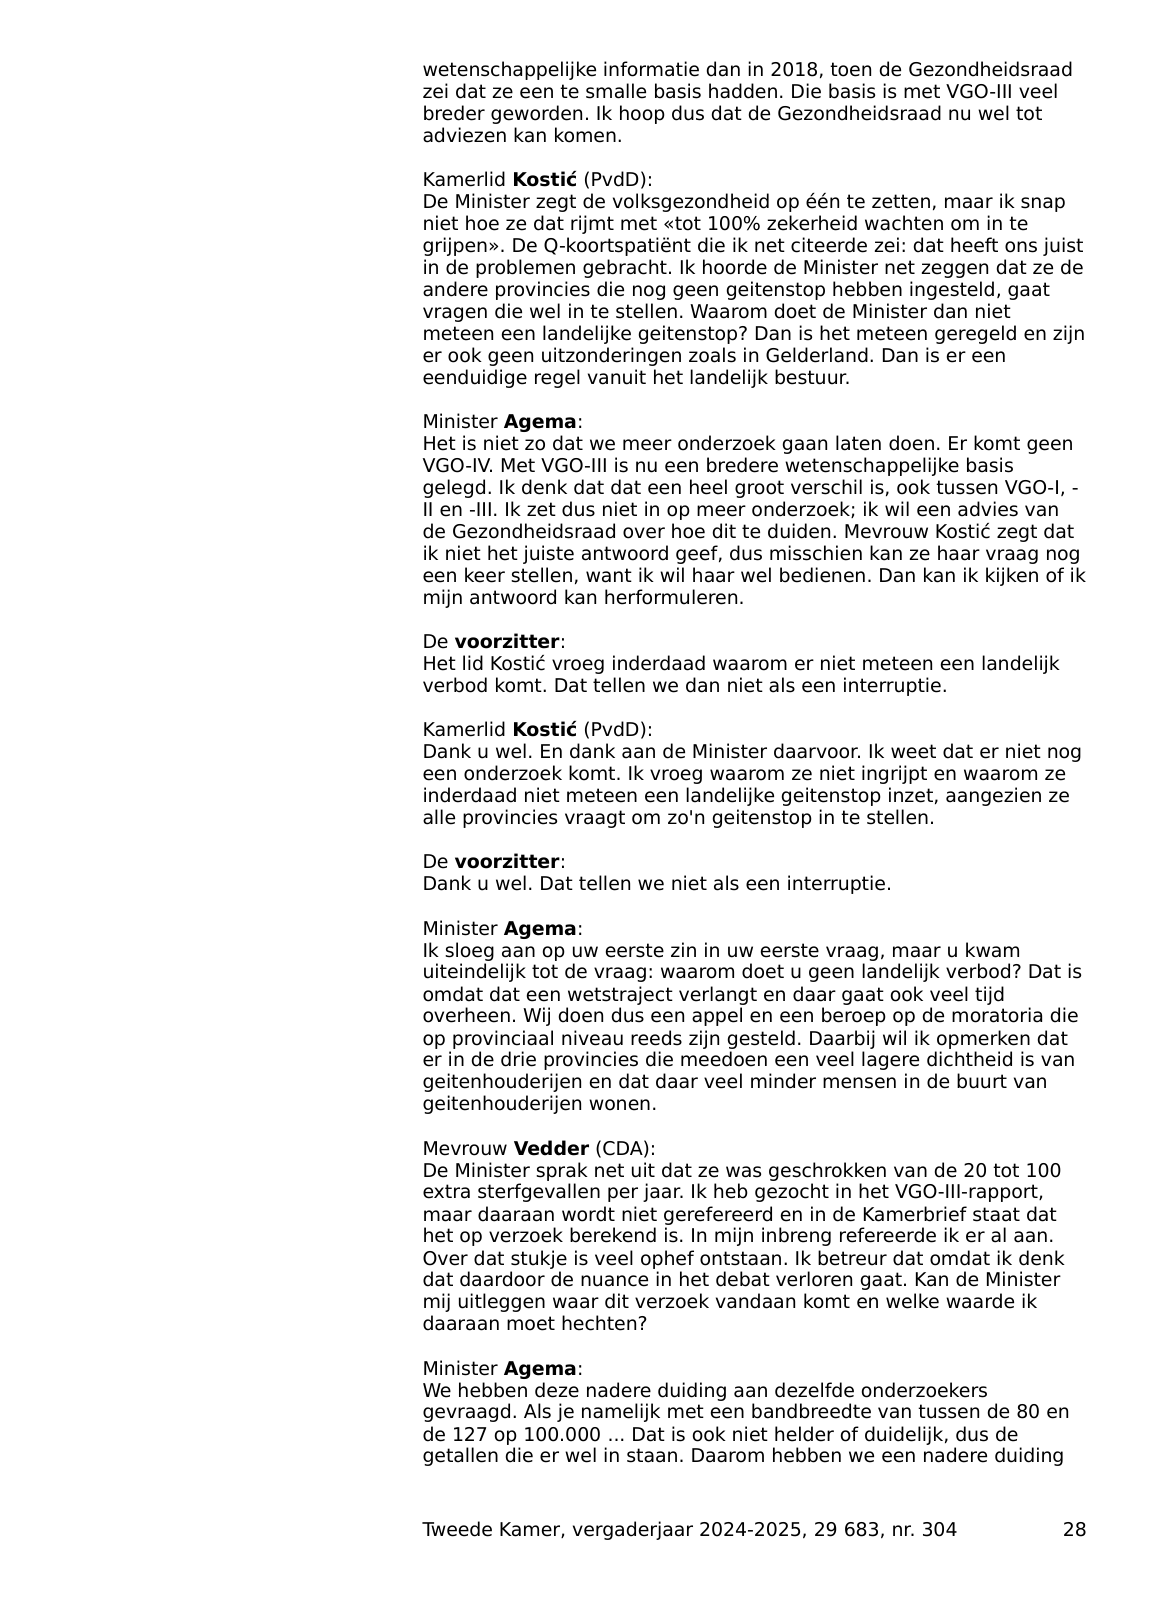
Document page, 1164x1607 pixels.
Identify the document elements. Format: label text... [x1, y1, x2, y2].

text Mevrouw Vedder (CDA): [422, 1137, 1087, 1159]
text De Minister zegt de volksgezondheid op één te zetten, maar ik snap niet hoe ze dat rijmt met «tot 100% zekerheid wachten om in te grijpen». De Q-koortspatiënt die ik net citeerde zei: dat heeft ons juist in de problemen gebracht. Ik hoorde de Minister net zeggen dat ze de andere provincies die nog geen geitenstop hebben ingesteld, gaat vragen die wel in te stellen. Waarom doet de Minister dan niet meteen een landelijke geitenstop? Dan is het meteen geregeld en zijn er ook geen uitzonderingen zoals in Gelderland. Dan is er een eenduidige regel vanuit het landelijk bestuur. [422, 191, 1087, 389]
text Minister Agema: [422, 917, 1087, 939]
text Dank u wel. En dank aan de Minister daarvoor. Ik weet dat er niet nog een onderzoek komt. Ik vroeg waarom ze niet ingrijpt en waarom ze inderdaad niet meteen een landelijke geitenstop inzet, aangezien ze alle provincies vraagt om zo'n geitenstop in te stellen. [422, 741, 1087, 829]
text Minister Agema: [422, 1357, 1087, 1379]
text De voorzitter: [422, 631, 1087, 653]
text Dank u wel. Dat tellen we niet als een interruptie. [422, 873, 1087, 895]
text Het lid Kostić vroeg inderdaad waarom er niet meteen een landelijk verbod komt. Dat tellen we dan niet als een interruptie. [422, 653, 1087, 697]
text We hebben deze nadere duiding aan dezelfde onderzoekers gevraagd. Als je namelijk met een bandbreedte van tussen de 80 en de 127 op 100.000 ... Dat is ook niet helder of duidelijk, dus de getallen die er wel in staan. Daarom hebben we een nadere duiding [422, 1379, 1087, 1467]
text De Minister sprak net uit dat ze was geschrokken van de 20 tot 100 extra sterfgevallen per jaar. Ik heb gezocht in het VGO-III-rapport, maar daaraan wordt niet gerefereerd en in de Kamerbrief staat dat het op verzoek berekend is. In mijn inbreng refereerde ik er al aan. Over dat stukje is veel ophef ontstaan. Ik betreur dat omdat ik denk dat daardoor de nuance in het debat verloren gaat. Kan de Minister mij uitleggen waar dit verzoek vandaan komt en welke waarde ik daaraan moet hechten? [422, 1159, 1087, 1335]
text wetenschappelijke informatie dan in 2018, toen de Gezondheidsraad zei dat ze een te smalle basis hadden. Die basis is met VGO-III veel breder geworden. Ik hoop dus dat de Gezondheidsraad nu wel tot adviezen kan komen. [422, 59, 1087, 147]
text Ik sloeg aan op uw eerste zin in uw eerste vraag, maar u kwam uiteindelijk tot de vraag: waarom doet u geen landelijk verbod? Dat is omdat dat een wetstraject verlangt en daar gaat ook veel tijd overheen. Wij doen dus een appel en een beroep op de moratoria die op provinciaal niveau reeds zijn gesteld. Daarbij wil ik opmerken dat er in de drie provincies die meedoen een veel lagere dichtheid is van geitenhouderijen en dat daar veel minder mensen in de buurt van geitenhouderijen wonen. [422, 939, 1087, 1115]
text Kamerlid Kostić (PvdD): [422, 719, 1087, 741]
text Kamerlid Kostić (PvdD): [422, 169, 1087, 191]
text Minister Agema: [422, 411, 1087, 433]
text De voorzitter: [422, 851, 1087, 873]
text Het is niet zo dat we meer onderzoek gaan laten doen. Er komt geen VGO-IV. Met VGO-III is nu een bredere wetenschappelijke basis gelegd. Ik denk dat dat een heel groot verschil is, ook tussen VGO-I, -II en -III. Ik zet dus niet in op meer onderzoek; ik wil een advies van de Gezondheidsraad over hoe dit te duiden. Mevrouw Kostić zegt dat ik niet het juiste antwoord geef, dus misschien kan ze haar vraag nog een keer stellen, want ik wil haar wel bedienen. Dan kan ik kijken of ik mijn antwoord kan herformuleren. [422, 433, 1087, 609]
